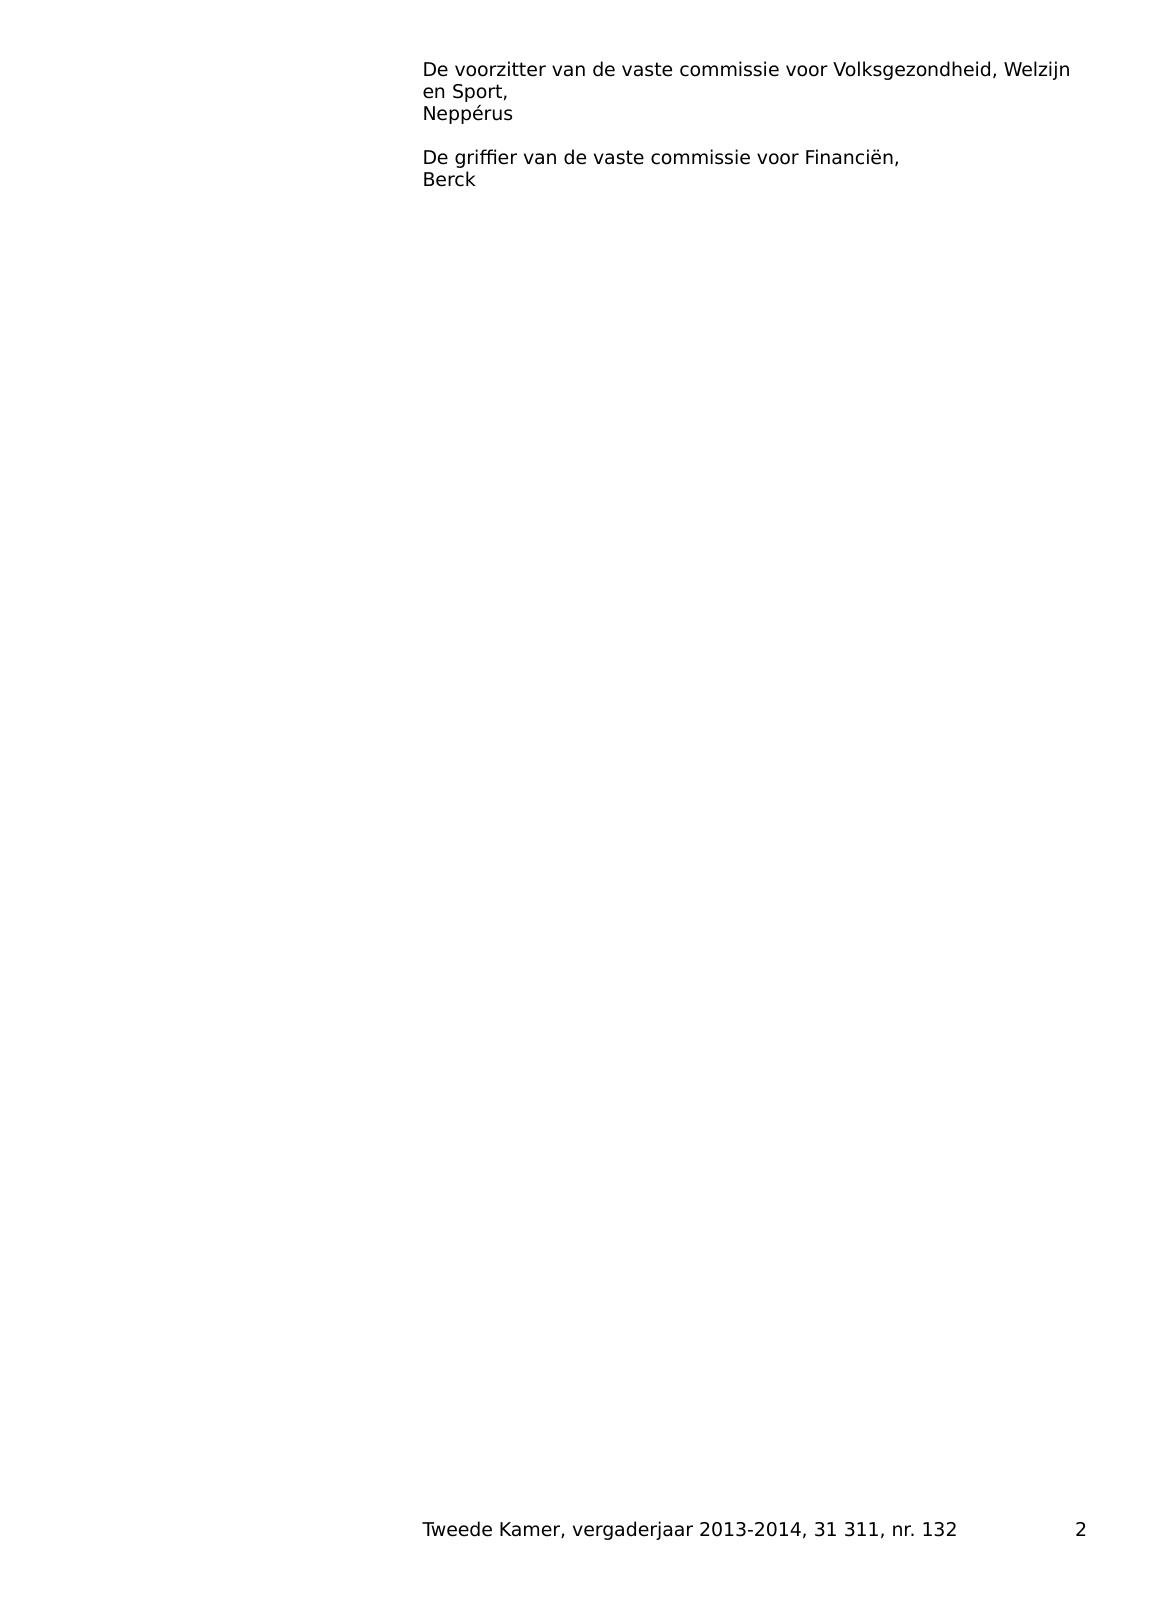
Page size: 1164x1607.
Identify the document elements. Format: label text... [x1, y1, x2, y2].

text De voorzitter van de vaste commissie voor Volksgezondheid, Welzijn en Sport, Neppérus [422, 59, 1087, 125]
text De griffier van de vaste commissie voor Financiën, Berck [422, 147, 1087, 191]
